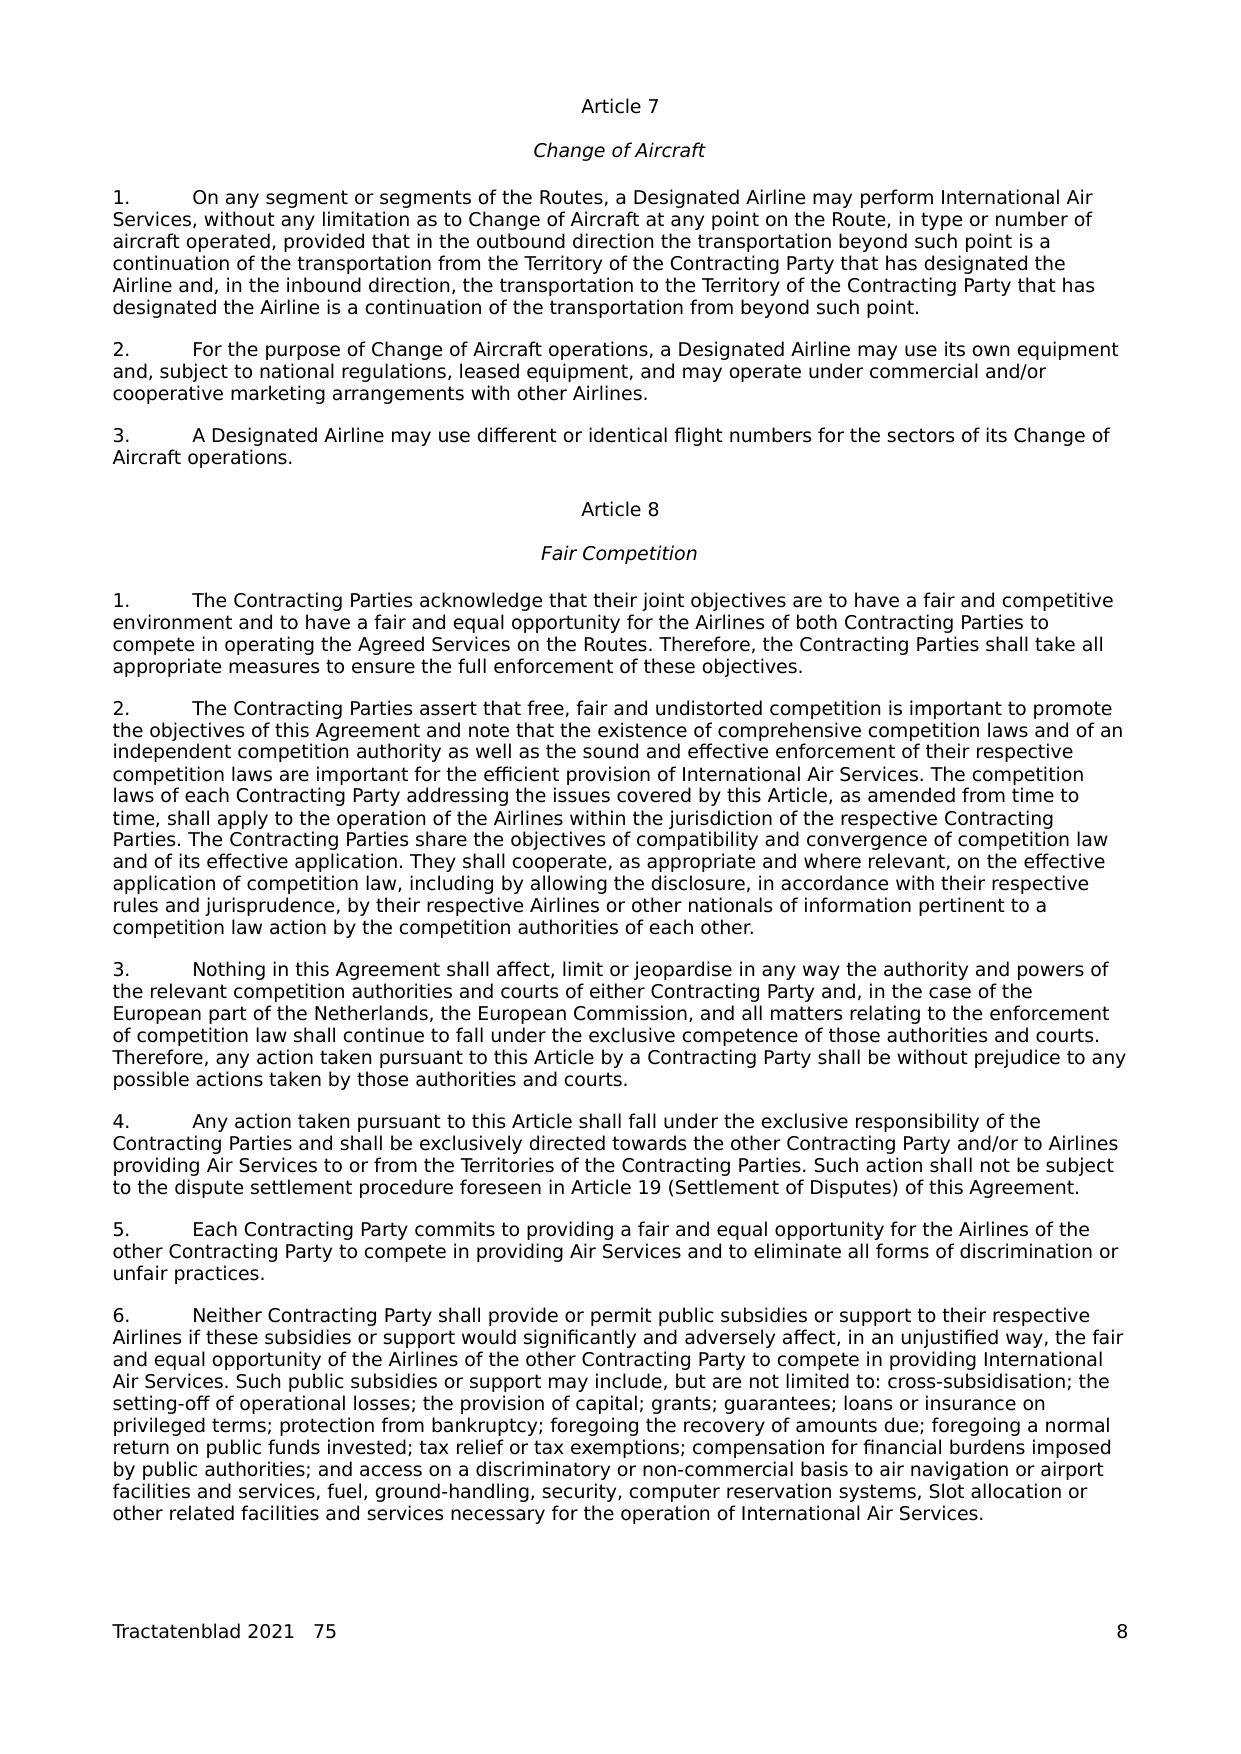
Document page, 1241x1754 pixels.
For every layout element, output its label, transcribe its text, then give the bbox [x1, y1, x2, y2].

text 2. For the purpose of Change of Aircraft operations, a Designated Airline may use its own equipment and, subject to national regulations, leased equipment, and may operate under commercial and/or cooperative marketing arrangements with other Airlines. [112, 339, 1128, 405]
text 3. Nothing in this Agreement shall affect, limit or jeopardise in any way the authority and powers of the relevant competition authorities and courts of either Contracting Party and, in the case of the European part of the Netherlands, the European Commission, and all matters relating to the enforcement of competition law shall continue to fall under the exclusive competence of those authorities and courts. Therefore, any action taken pursuant to this Article by a Contracting Party shall be without prejudice to any possible actions taken by those authorities and courts. [112, 959, 1128, 1091]
text 5. Each Contracting Party commits to providing a fair and equal opportunity for the Airlines of the other Contracting Party to compete in providing Air Services and to eliminate all forms of discrimination or unfair practices. [112, 1219, 1128, 1285]
text 6. Neither Contracting Party shall provide or permit public subsidies or support to their respective Airlines if these subsidies or support would significantly and adversely affect, in an unjustified way, the fair and equal opportunity of the Airlines of the other Contracting Party to compete in providing International Air Services. Such public subsidies or support may include, but are not limited to: cross-subsidisation; the setting-off of operational losses; the provision of capital; grants; guarantees; loans or insurance on privileged terms; protection from bankruptcy; foregoing the recovery of amounts due; foregoing a normal return on public funds invested; tax relief or tax exemptions; compensation for financial burdens imposed by public authorities; and access on a discriminatory or non-commercial basis to air navigation or airport facilities and services, fuel, ground-handling, security, computer reservation systems, Slot allocation or other related facilities and services necessary for the operation of International Air Services. [112, 1305, 1128, 1525]
text 1. On any segment or segments of the Routes, a Designated Airline may perform International Air Services, without any limitation as to Change of Aircraft at any point on the Route, in type or number of aircraft operated, provided that in the outbound direction the transportation beyond such point is a continuation of the transportation from the Territory of the Contracting Party that has designated the Airline and, in the inbound direction, the transportation to the Territory of the Contracting Party that has designated the Airline is a continuation of the transportation from beyond such point. [112, 187, 1128, 319]
subtitle Article 8 Fair Competition [112, 499, 1128, 564]
text 3. A Designated Airline may use different or identical flight numbers for the sectors of its Change of Aircraft operations. [112, 425, 1128, 469]
text 4. Any action taken pursuant to this Article shall fall under the exclusive responsibility of the Contracting Parties and shall be exclusively directed towards the other Contracting Party and/or to Airlines providing Air Services to or from the Territories of the Contracting Parties. Such action shall not be subject to the dispute settlement procedure foreseen in Article 19 (Settlement of Disputes) of this Agreement. [112, 1111, 1128, 1199]
text 1. The Contracting Parties acknowledge that their joint objectives are to have a fair and competitive environment and to have a fair and equal opportunity for the Airlines of both Contracting Parties to compete in operating the Agreed Services on the Routes. Therefore, the Contracting Parties shall take all appropriate measures to ensure the full enforcement of these objectives. [112, 589, 1128, 677]
text 2. The Contracting Parties assert that free, fair and undistorted competition is important to promote the objectives of this Agreement and note that the existence of comprehensive competition laws and of an independent competition authority as well as the sound and effective enforcement of their respective competition laws are important for the efficient provision of International Air Services. The competition laws of each Contracting Party addressing the issues covered by this Article, as amended from time to time, shall apply to the operation of the Airlines within the jurisdiction of the respective Contracting Parties. The Contracting Parties share the objectives of compatibility and convergence of competition law and of its effective application. They shall cooperate, as appropriate and where relevant, on the effective application of competition law, including by allowing the disclosure, in accordance with their respective rules and jurisprudence, by their respective Airlines or other nationals of information pertinent to a competition law action by the competition authorities of each other. [112, 697, 1128, 939]
subtitle Article 7 Change of Aircraft [112, 96, 1128, 162]
